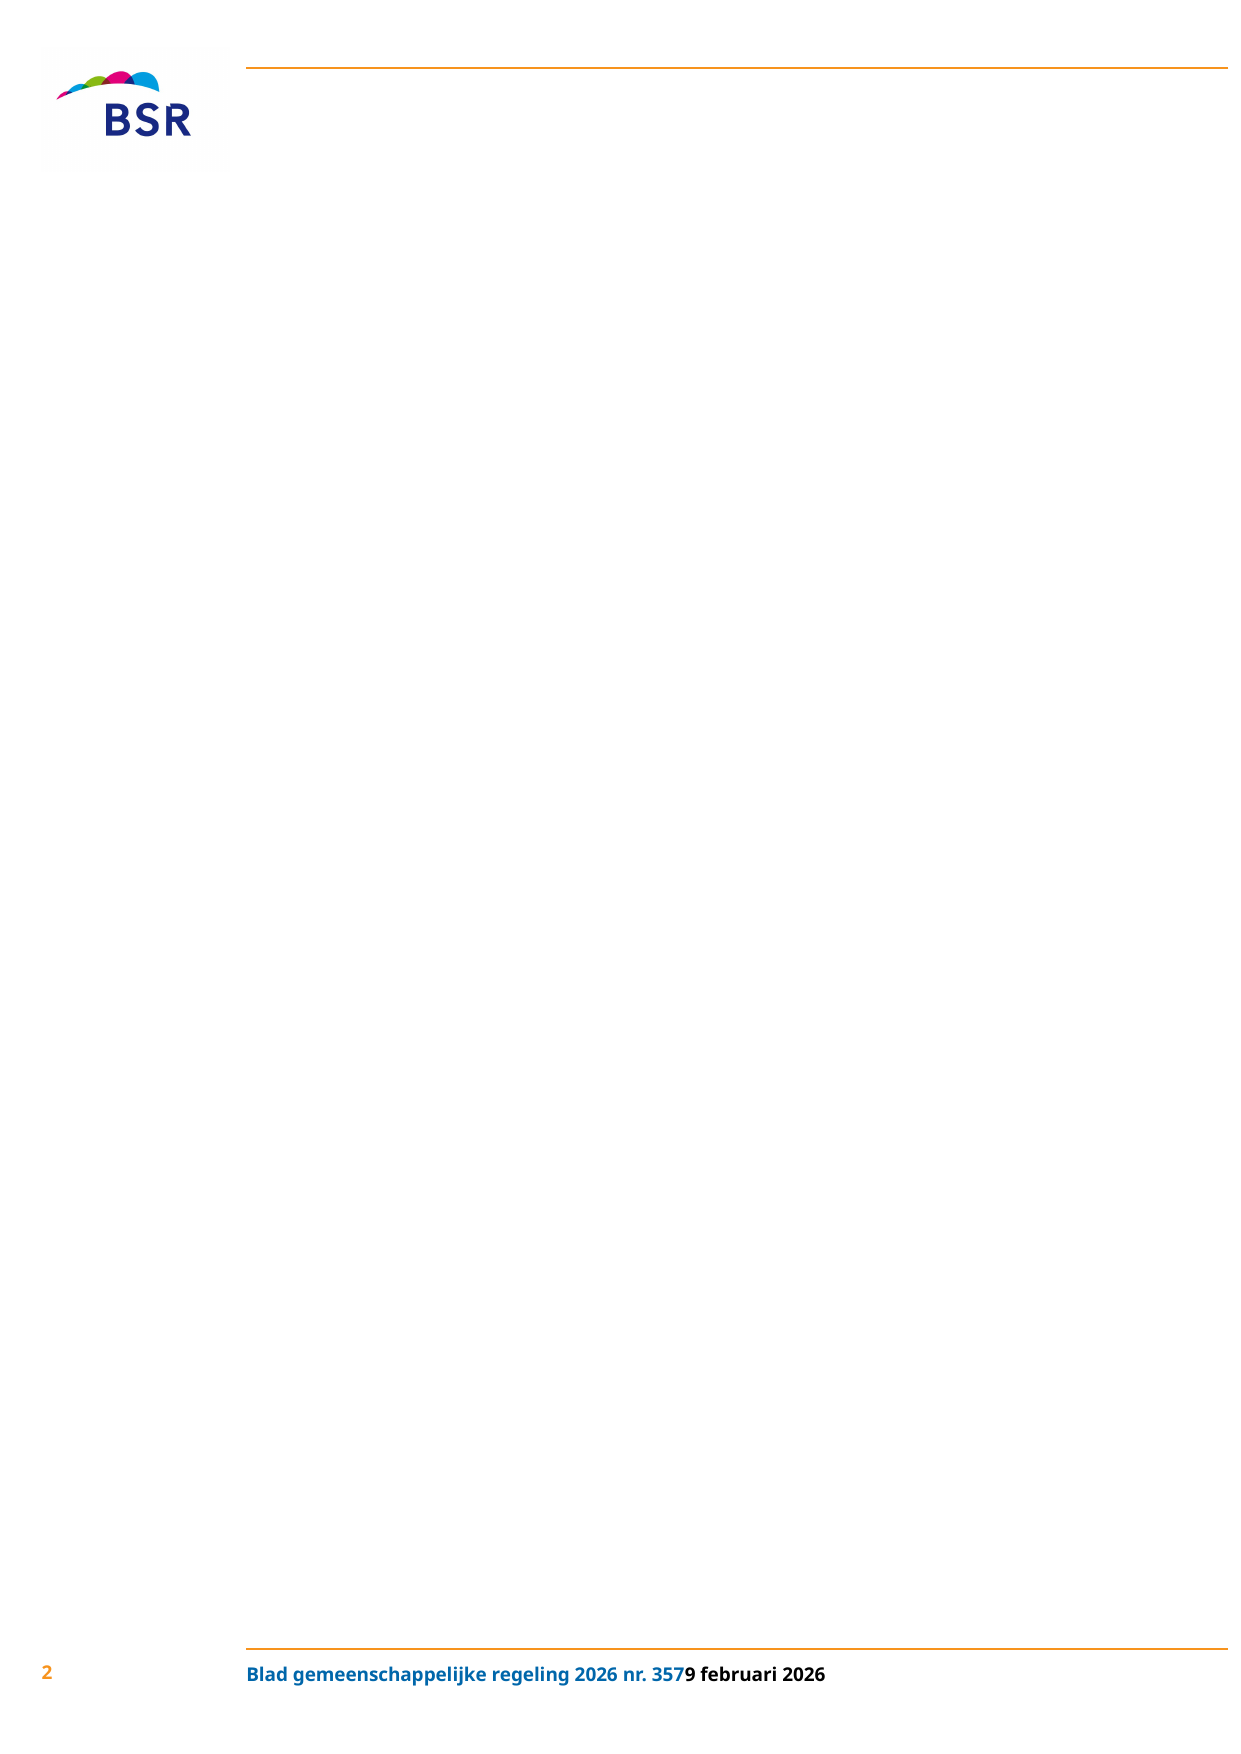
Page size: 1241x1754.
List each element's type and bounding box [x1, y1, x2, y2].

picture [41, 47, 231, 172]
